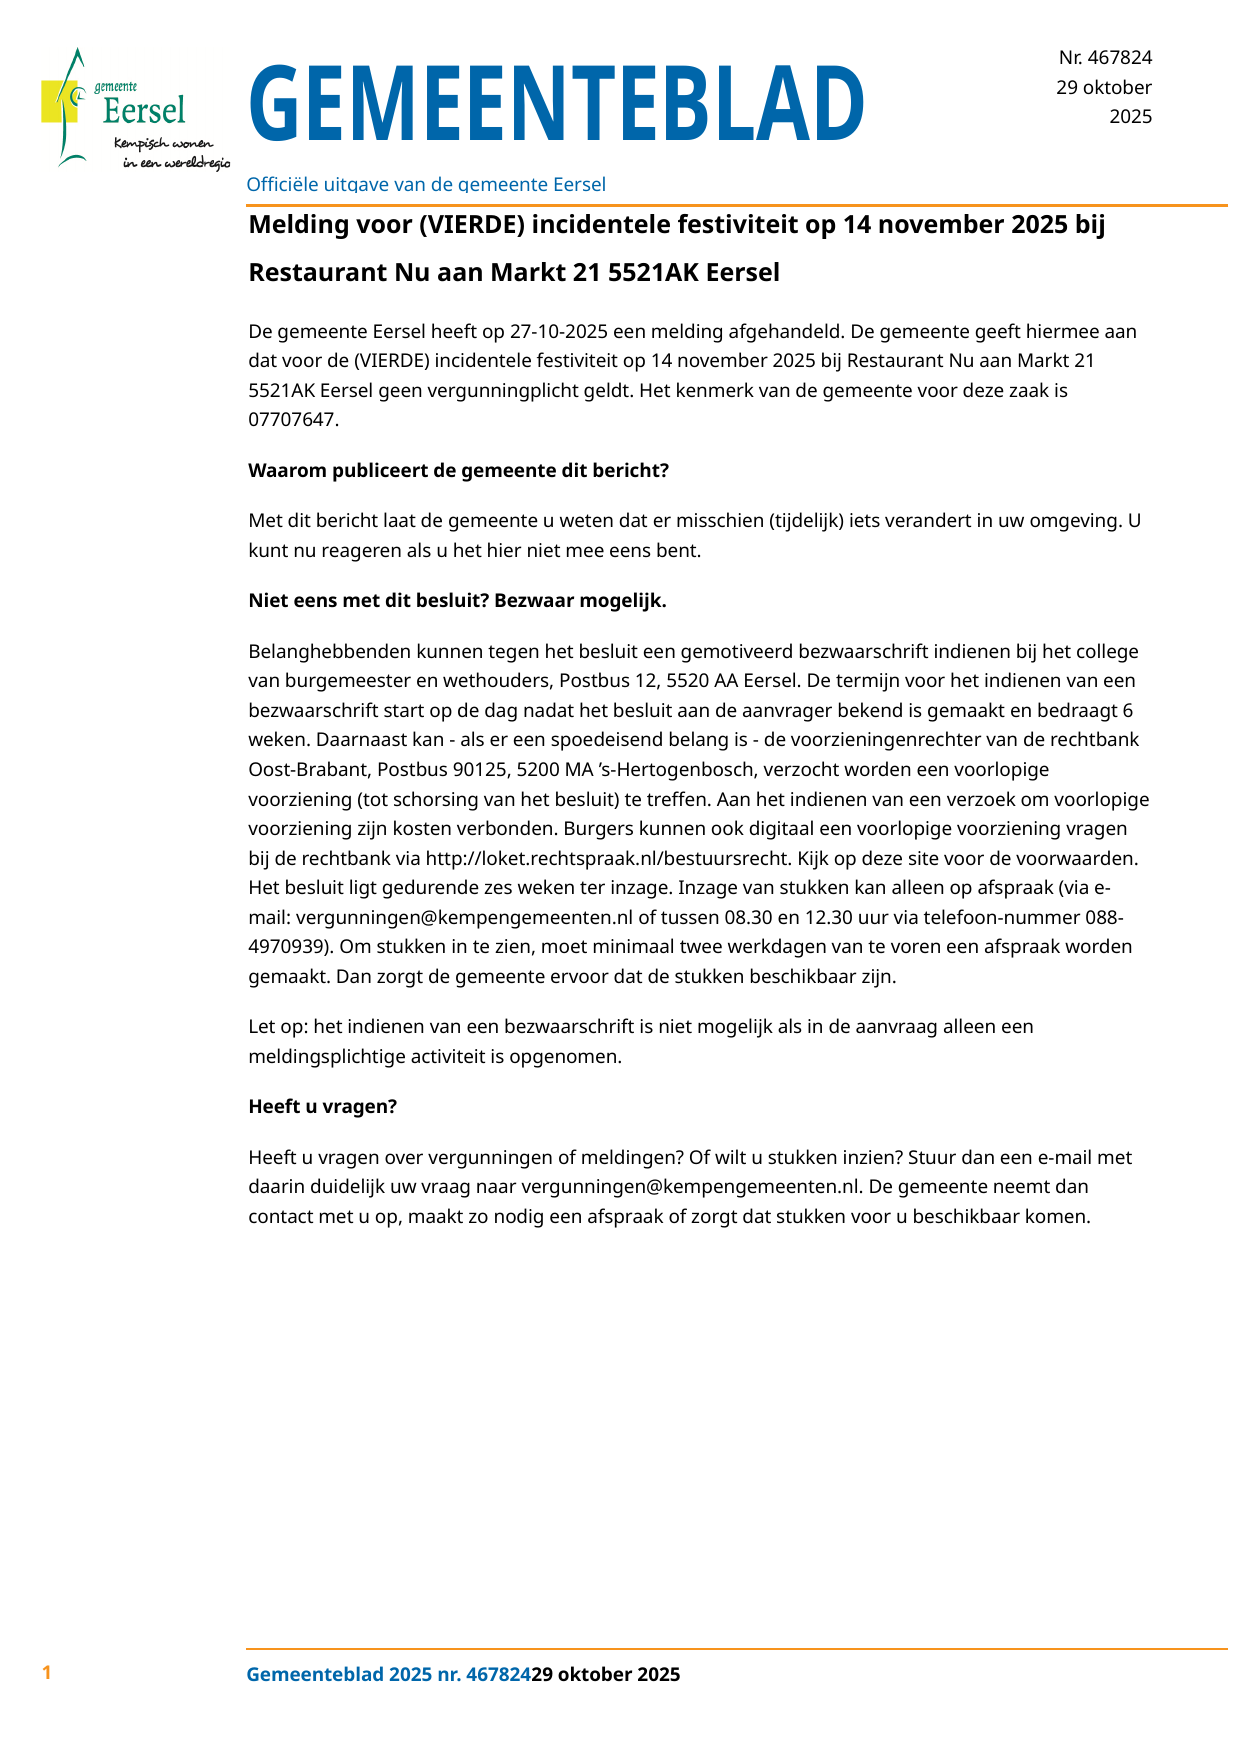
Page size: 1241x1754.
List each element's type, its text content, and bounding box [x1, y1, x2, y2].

text Heeft u vragen over vergunningen of meldingen? Of wilt u stukken inzien? Stuur dan een e-mail met daarin duidelijk uw vraag naar vergunningen@kempengemeenten.nl. De gemeente neemt dan contact met u op, maakt zo nodig een afspraak of zorgt dat stukken voor u beschikbaar komen. [248, 1144, 1152, 1229]
text Let op: het indienen van een bezwaarschrift is niet mogelijk als in de aanvraag alleen een meldingsplichtige activiteit is opgenomen. [248, 1014, 1152, 1069]
text De gemeente Eersel heeft op 27-10-2025 een melding afgehandeld. De gemeente geeft hiermee aan dat voor de (VIERDE) incidentele festiviteit op 14 november 2025 bij Restaurant Nu aan Markt 21 5521AK Eersel geen vergunningplicht geldt. Het kenmerk van de gemeente voor deze zaak is 07707647. [248, 318, 1152, 432]
text Heeft u vragen? [248, 1094, 1152, 1119]
text Waarom publiceert de gemeente dit bericht? [248, 457, 1152, 483]
text Melding voor (VIERDE) incidentele festiviteit op 14 november 2025 bij Restaurant Nu aan Markt 21 5521AK Eersel [248, 207, 1152, 288]
text Met dit bericht laat de gemeente u weten dat er misschien (tijdelijk) iets verandert in uw omgeving. U kunt nu reageren als u het hier niet mee eens bent. [248, 507, 1152, 563]
text Niet eens met dit besluit? Bezwaar mogelijk. [248, 587, 1152, 613]
picture [41, 47, 231, 172]
text Belanghebbenden kunnen tegen het besluit een gemotiveerd bezwaarschrift indienen bij het college van burgemeester en wethouders, Postbus 12, 5520 AA Eersel. De termijn voor het indienen van een bezwaarschrift start op de dag nadat het besluit aan de aanvrager bekend is gemaakt en bedraagt 6 weken. Daarnaast kan - als er een spoedeisend belang is - de voorzieningenrechter van de rechtbank Oost-Brabant, Postbus 90125, 5200 MA ’s-Hertogenbosch, verzocht worden een voorlopige voorziening (tot schorsing van het besluit) te treffen. Aan het indienen van een verzoek om voorlopige voorziening zijn kosten verbonden. Burgers kunnen ook digitaal een voorlopige voorziening vragen bij de rechtbank via http://loket.rechtspraak.nl/bestuursrecht. Kijk op deze site voor de voorwaarden. Het besluit ligt gedurende zes weken ter inzage. Inzage van stukken kan alleen op afspraak (via e-mail: vergunningen@kempengemeenten.nl of tussen 08.30 en 12.30 uur via telefoon-nummer 088-4970939). Om stukken in te zien, moet minimaal twee werkdagen van te voren een afspraak worden gemaakt. Dan zorgt de gemeente ervoor dat de stukken beschikbaar zijn. [248, 638, 1152, 989]
